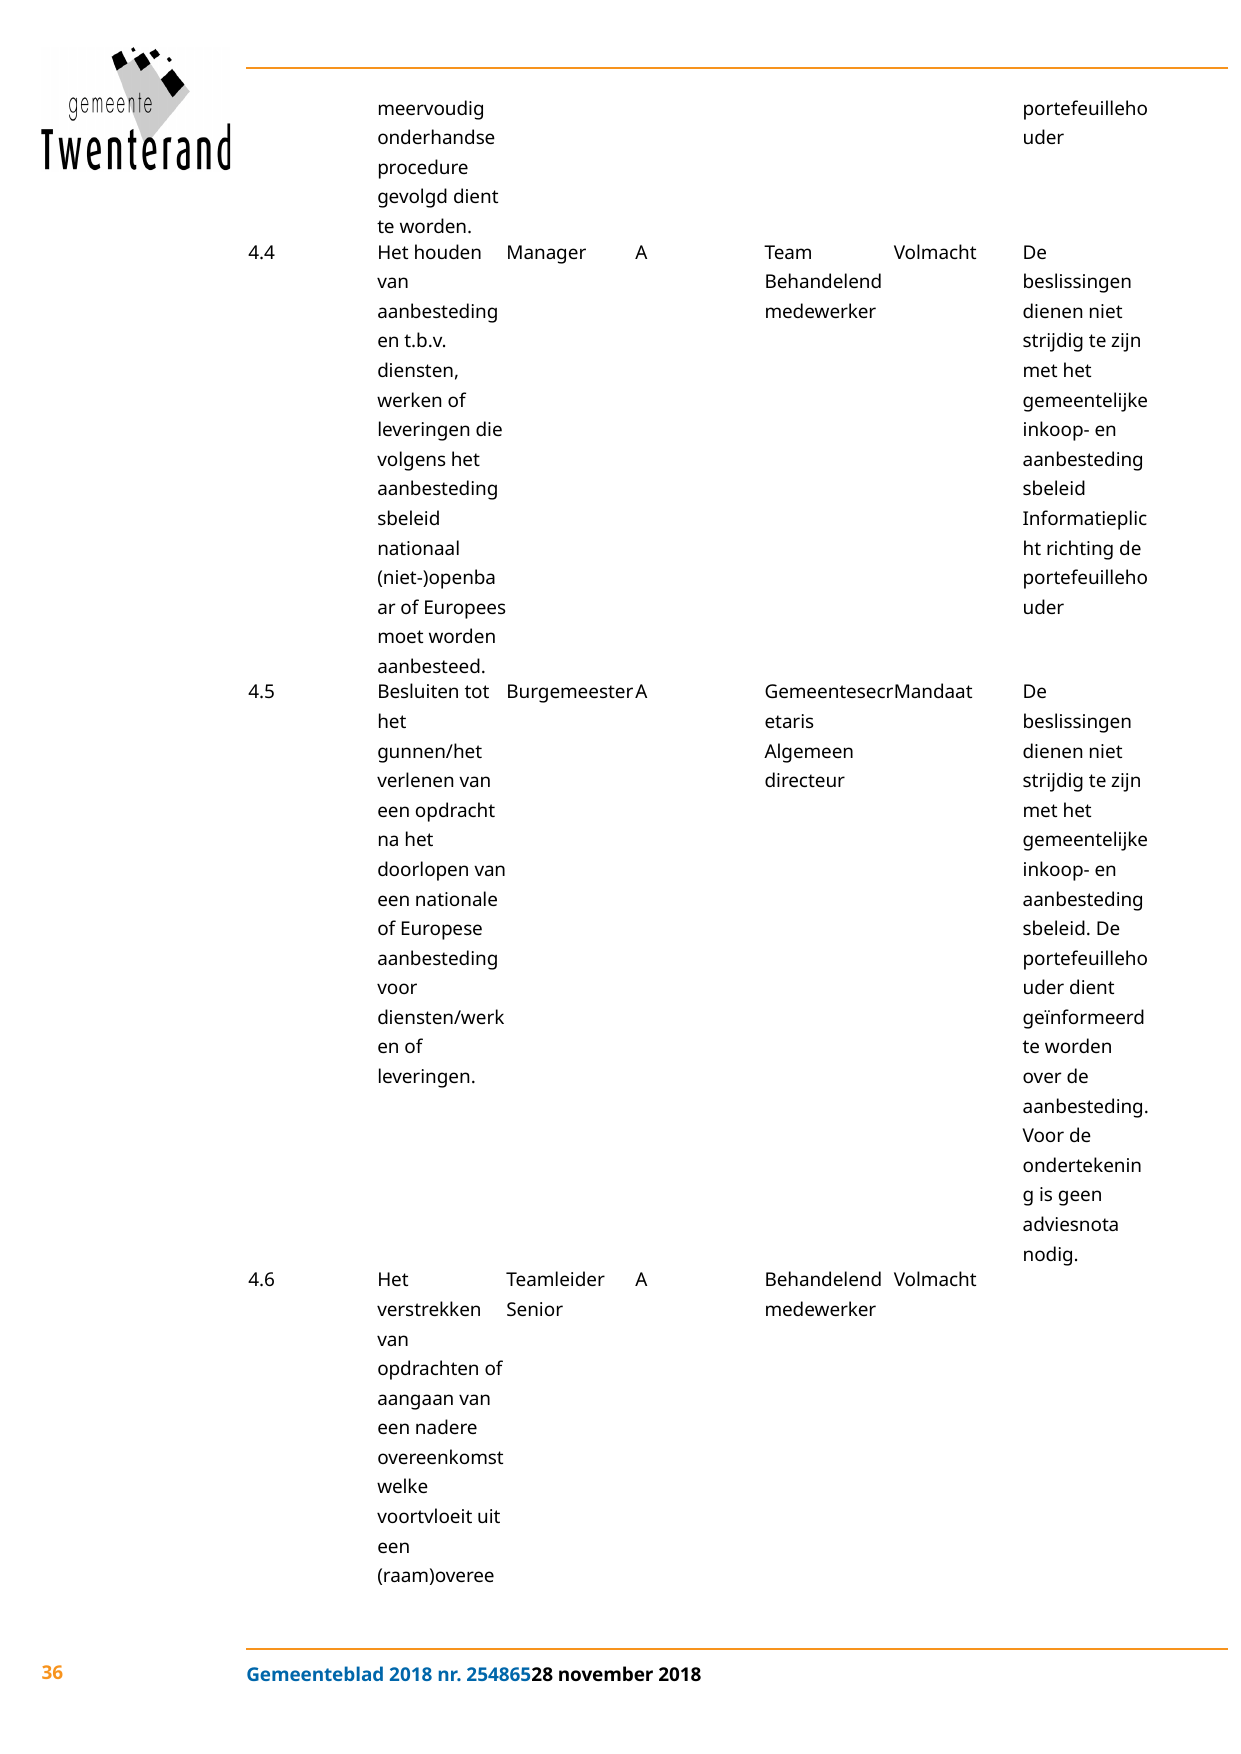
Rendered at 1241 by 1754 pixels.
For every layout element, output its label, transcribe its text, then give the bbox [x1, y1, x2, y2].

table_cell 4.5 [248, 679, 377, 1267]
table_cell [248, 95, 377, 239]
table_cell Mandaat [894, 679, 1022, 1267]
table_cell portefeuillehouder [1023, 95, 1152, 239]
table_cell De beslissingen dienen niet strijdig te zijn met het gemeentelijke inkoop- en aanbestedingsbeleid. De portefeuillehouder dient geïnformeerd te worden over de aanbesteding. Voor de ondertekening is geen adviesnota nodig. [1023, 679, 1152, 1267]
table_cell 4.4 [248, 239, 377, 679]
table_cell Manager [506, 239, 635, 679]
table_cell 4.6 [248, 1267, 377, 1588]
table_cell A [635, 1267, 764, 1588]
table_cell Het houden van aanbestedingen t.b.v. diensten, werken of leveringen die volgens het aanbestedingsbeleid nationaal (niet-)openbaar of Europees moet worden aanbesteed. [377, 239, 506, 679]
table_cell Volmacht [894, 239, 1022, 679]
table_cell De beslissingen dienen niet strijdig te zijn met het gemeentelijke inkoop- en aanbestedingsbeleid Informatieplicht richting de portefeuillehouder [1023, 239, 1152, 679]
table_cell [635, 95, 764, 239]
table_cell [894, 95, 1022, 239]
table_cell Het verstrekken van opdrachten of aangaan van een nadere overeenkomst welke voortvloeit uit een (raam)overee [377, 1267, 506, 1588]
table_cell [764, 95, 893, 239]
table_cell meervoudig onderhandse procedure gevolgd dient te worden. [377, 95, 506, 239]
picture [41, 47, 231, 172]
table_cell Behandelend medewerker [764, 1267, 893, 1588]
table_cell Team Behandelend medewerker [764, 239, 893, 679]
table_cell Teamleider Senior [506, 1267, 635, 1588]
table_cell Besluiten tot het gunnen/het verlenen van een opdracht na het doorlopen van een nationale of Europese aanbesteding voor diensten/werken of leveringen. [377, 679, 506, 1267]
table_cell A [635, 239, 764, 679]
table_cell A [635, 679, 764, 1267]
table_cell Gemeentesecretaris Algemeen directeur [764, 679, 893, 1267]
table_cell [1023, 1267, 1152, 1588]
table_cell [506, 95, 635, 239]
table_cell Burgemeester [506, 679, 635, 1267]
table_cell Volmacht [894, 1267, 1022, 1588]
